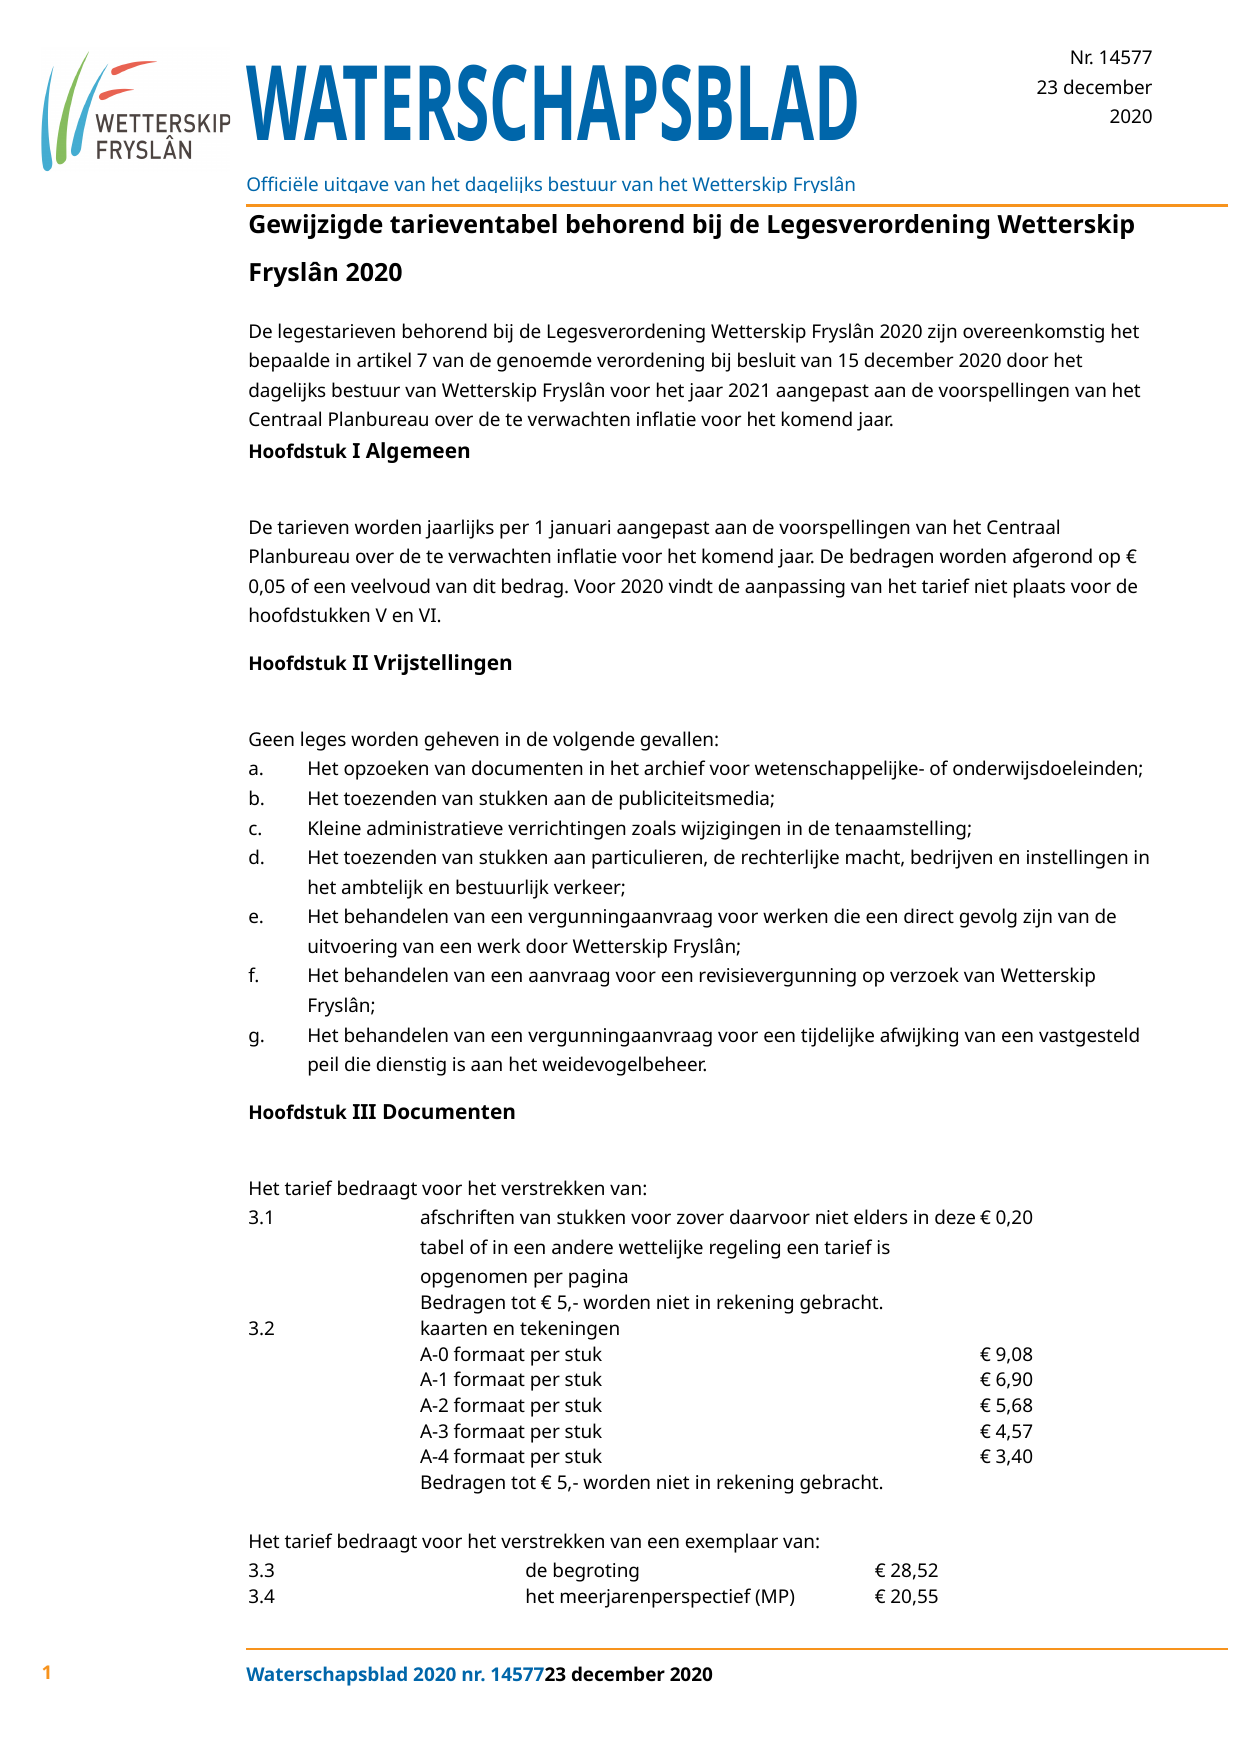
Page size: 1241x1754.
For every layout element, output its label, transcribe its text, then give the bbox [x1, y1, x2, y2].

table_cell A-4 formaat per stuk [420, 1444, 980, 1469]
table_cell € 4,57 [980, 1418, 1152, 1444]
table_cell [248, 1367, 420, 1392]
text Geen leges worden geheven in de volgende gevallen: [248, 726, 1152, 752]
text Het tarief bedraagt voor het verstrekken van: [248, 1175, 1152, 1201]
list Het opzoeken van documenten in het archief voor wetenschappelijke- of onderwijsdoeleinden; [248, 756, 1152, 781]
table_cell kaarten en tekeningen [420, 1315, 980, 1341]
text Het tarief bedraagt voor het verstrekken van een exemplaar van: [248, 1528, 1152, 1554]
list Het behandelen van een aanvraag voor een revisievergunning op verzoek van Wetterskip Fryslân; [248, 963, 1152, 1018]
text De legestarieven behorend bij de Legesverordening Wetterskip Fryslân 2020 zijn overeenkomstig het bepaalde in artikel 7 van de genoemde verordening bij besluit van 15 december 2020 door het dagelijks bestuur van Wetterskip Fryslân voor het jaar 2021 aangepast aan de voorspellingen van het Centraal Planbureau over de te verwachten inflatie voor het komend jaar. [248, 318, 1152, 432]
table_cell € 3,40 [980, 1444, 1152, 1469]
text De tarieven worden jaarlijks per 1 januari aangepast aan de voorspellingen van het Centraal Planbureau over de te verwachten inflatie voor het komend jaar. De bedragen worden afgerond op € 0,05 of een veelvoud van dit bedrag. Voor 2020 vindt de aanpassing van het tarief niet plaats voor de hoofdstukken V en VI. [248, 514, 1152, 628]
picture [41, 47, 231, 172]
table_header 3.3 [248, 1558, 525, 1583]
table_cell [980, 1470, 1152, 1495]
list Het behandelen van een vergunningaanvraag voor een tijdelijke afwijking van een vastgesteld peil die dienstig is aan het weidevogelbeheer. [248, 1022, 1152, 1077]
table_cell [980, 1289, 1152, 1315]
list Het toezenden van stukken aan particulieren, de rechterlijke macht, bedrijven en instellingen in het ambtelijk en bestuurlijk verkeer; [248, 844, 1152, 900]
table_cell het meerjarenperspectief (MP) [525, 1584, 874, 1609]
table_header de begroting [525, 1558, 874, 1583]
list Kleine administratieve verrichtingen zoals wijzigingen in de tenaamstelling; [248, 815, 1152, 841]
text Hoofdstuk III Documenten [248, 1097, 1152, 1126]
table_cell Bedragen tot € 5,- worden niet in rekening gebracht. [420, 1289, 980, 1315]
table_cell A-2 formaat per stuk [420, 1392, 980, 1418]
table_header 3.1 [248, 1205, 420, 1289]
table_header € 28,52 [875, 1558, 1152, 1583]
text Gewijzigde tarieventabel behorend bij de Legesverordening Wetterskip Fryslân 2020 [248, 207, 1152, 288]
text Hoofdstuk II Vrijstellingen [248, 648, 1152, 677]
table_cell [980, 1315, 1152, 1341]
table_cell € 6,90 [980, 1367, 1152, 1392]
list Het toezenden van stukken aan de publiciteitsmedia; [248, 785, 1152, 811]
table_cell € 9,08 [980, 1341, 1152, 1367]
list Het behandelen van een vergunningaanvraag voor werken die een direct gevolg zijn van de uitvoering van een werk door Wetterskip Fryslân; [248, 903, 1152, 959]
table_cell [248, 1470, 420, 1495]
table_cell 3.2 [248, 1315, 420, 1341]
table_cell A-0 formaat per stuk [420, 1341, 980, 1367]
table_cell Bedragen tot € 5,- worden niet in rekening gebracht. [420, 1470, 980, 1495]
table_cell [248, 1418, 420, 1444]
text Hoofdstuk I Algemeen [248, 436, 1152, 465]
table_cell [248, 1392, 420, 1418]
table_cell A-3 formaat per stuk [420, 1418, 980, 1444]
table_cell € 5,68 [980, 1392, 1152, 1418]
table_cell [248, 1341, 420, 1367]
table_cell [248, 1289, 420, 1315]
table_header € 0,20 [980, 1205, 1152, 1289]
table_cell A-1 formaat per stuk [420, 1367, 980, 1392]
table_cell € 20,55 [875, 1584, 1152, 1609]
table_cell [248, 1444, 420, 1469]
table_header afschriften van stukken voor zover daarvoor niet elders in deze tabel of in een andere wettelijke regeling een tarief is opgenomen per pagina [420, 1205, 980, 1289]
table_cell 3.4 [248, 1584, 525, 1609]
